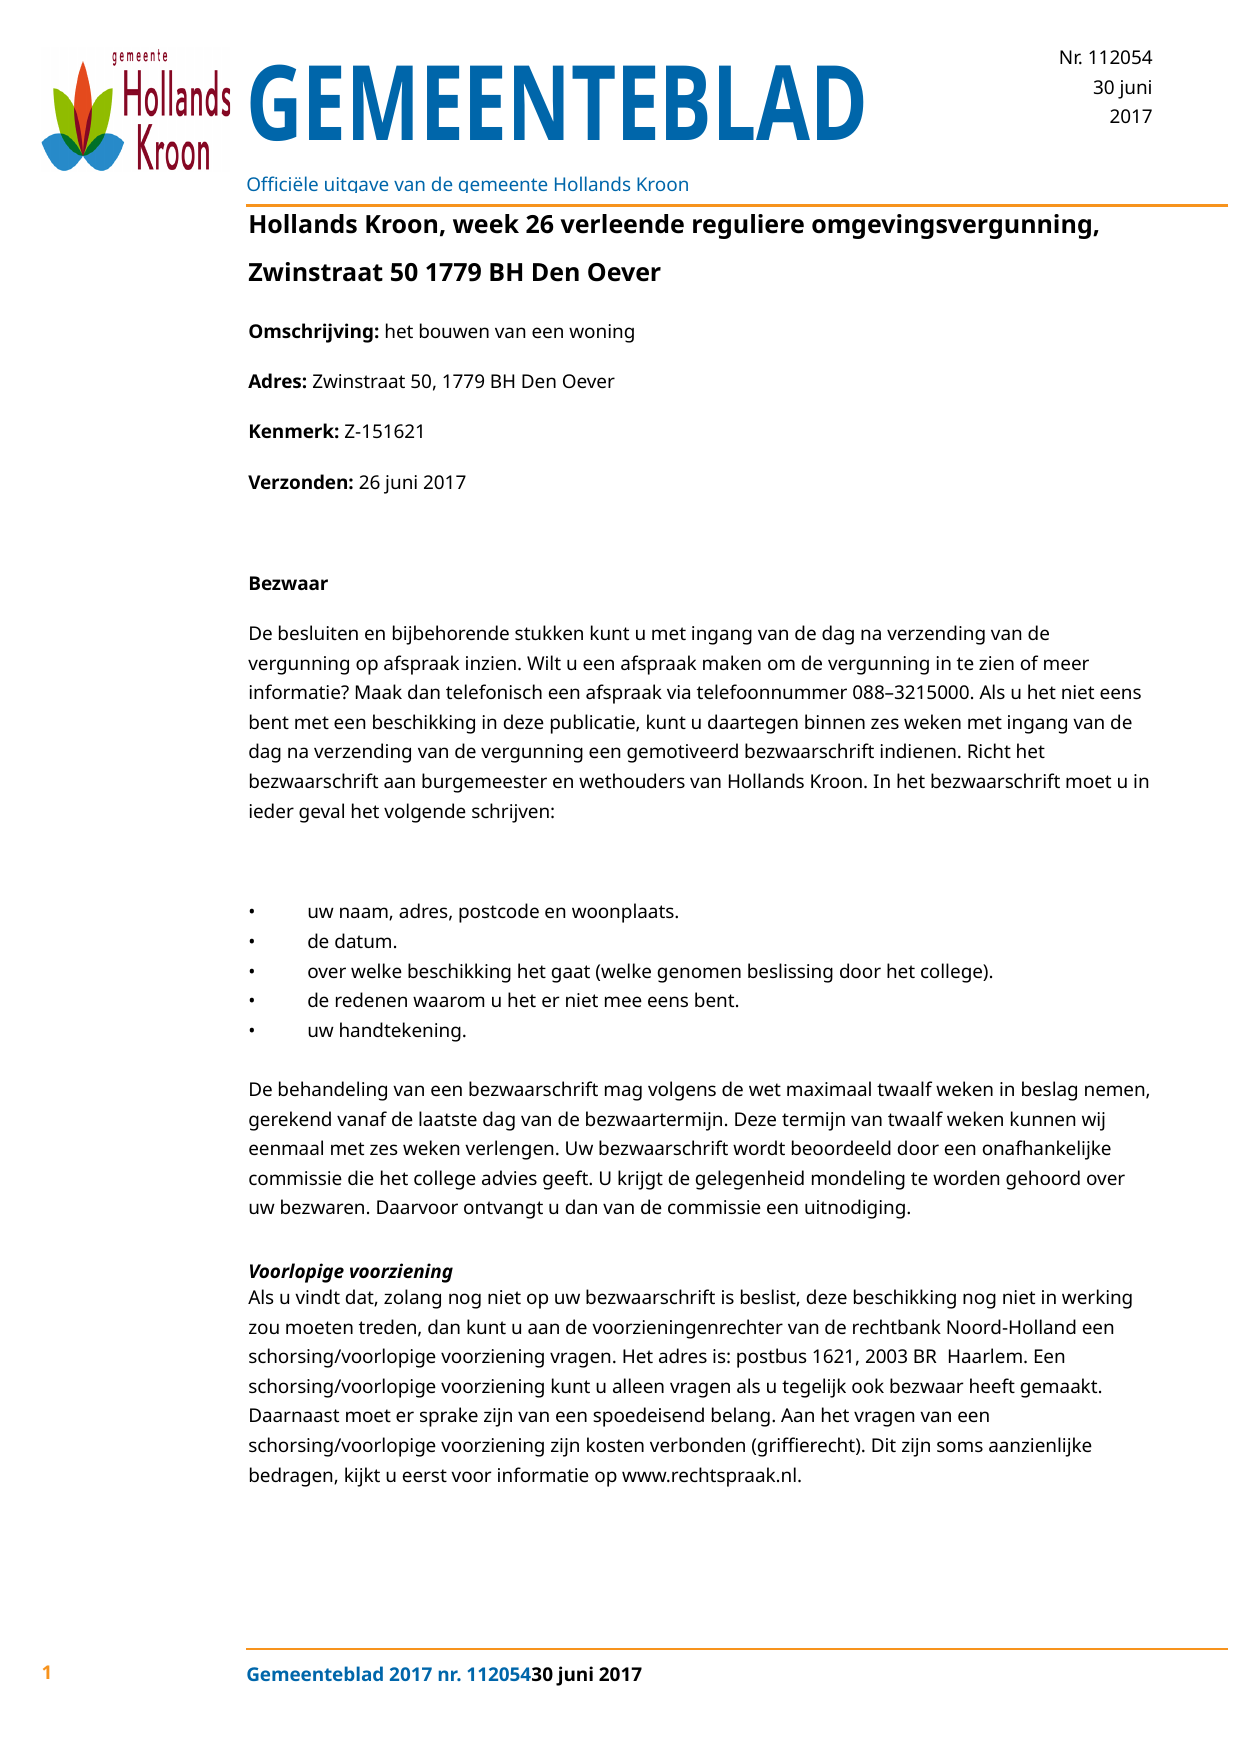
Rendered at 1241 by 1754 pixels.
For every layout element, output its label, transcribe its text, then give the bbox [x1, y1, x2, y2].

list de datum. [248, 928, 1152, 954]
text Omschrijving: het bouwen van een woning [248, 318, 1152, 344]
list uw handtekening. [248, 1017, 1152, 1043]
picture [41, 47, 231, 172]
text De behandeling van een bezwaarschrift mag volgens de wet maximaal twaalf weken in beslag nemen, gerekend vanaf de laatste dag van de bezwaartermijn. Deze termijn van twaalf weken kunnen wij eenmaal met zes weken verlengen. Uw bezwaarschrift wordt beoordeeld door een onafhankelijke commissie die het college advies geeft. U krijgt de gelegenheid mondeling te worden gehoord over uw bezwaren. Daarvoor ontvangt u dan van de commissie een uitnodiging. [248, 1076, 1152, 1220]
text Bezwaar [248, 570, 1152, 596]
list de redenen waarom u het er niet mee eens bent. [248, 987, 1152, 1013]
text Kenmerk: Z-151621 [248, 419, 1152, 444]
list over welke beschikking het gaat (welke genomen beslissing door het college). [248, 958, 1152, 984]
text Adres: Zwinstraat 50, 1779 BH Den Oever [248, 368, 1152, 394]
text De besluiten en bijbehorende stukken kunt u met ingang van de dag na verzending van de vergunning op afspraak inzien. Wilt u een afspraak maken om de vergunning in te zien of meer informatie? Maak dan telefonisch een afspraak via telefoonnummer 088–3215000. Als u het niet eens bent met een beschikking in deze publicatie, kunt u daartegen binnen zes weken met ingang van de dag na verzending van de vergunning een gemotiveerd bezwaarschrift indienen. Richt het bezwaarschrift aan burgemeester en wethouders van Hollands Kroon. In het bezwaarschrift moet u in ieder geval het volgende schrijven: [248, 620, 1152, 824]
text Als u vindt dat, zolang nog niet op uw bezwaarschrift is beslist, deze beschikking nog niet in werking zou moeten treden, dan kunt u aan de voorzieningenrechter van de rechtbank Noord-Holland een schorsing/voorlopige voorziening vragen. Het adres is: postbus 1621, 2003 BR Haarlem. Een schorsing/voorlopige voorziening kunt u alleen vragen als u tegelijk ook bezwaar heeft gemaakt. Daarnaast moet er sprake zijn van een spoedeisend belang. Aan het vragen van een schorsing/voorlopige voorziening zijn kosten verbonden (griffierecht). Dit zijn soms aanzienlijke bedragen, kijkt u eerst voor informatie op www.rechtspraak.nl. [248, 1284, 1152, 1487]
text Voorlopige voorziening [248, 1258, 1152, 1284]
list uw naam, adres, postcode en woonplaats. [248, 899, 1152, 924]
text Verzonden: 26 juni 2017 [248, 469, 1152, 495]
text Hollands Kroon, week 26 verleende reguliere omgevingsvergunning, Zwinstraat 50 1779 BH Den Oever [248, 207, 1152, 288]
